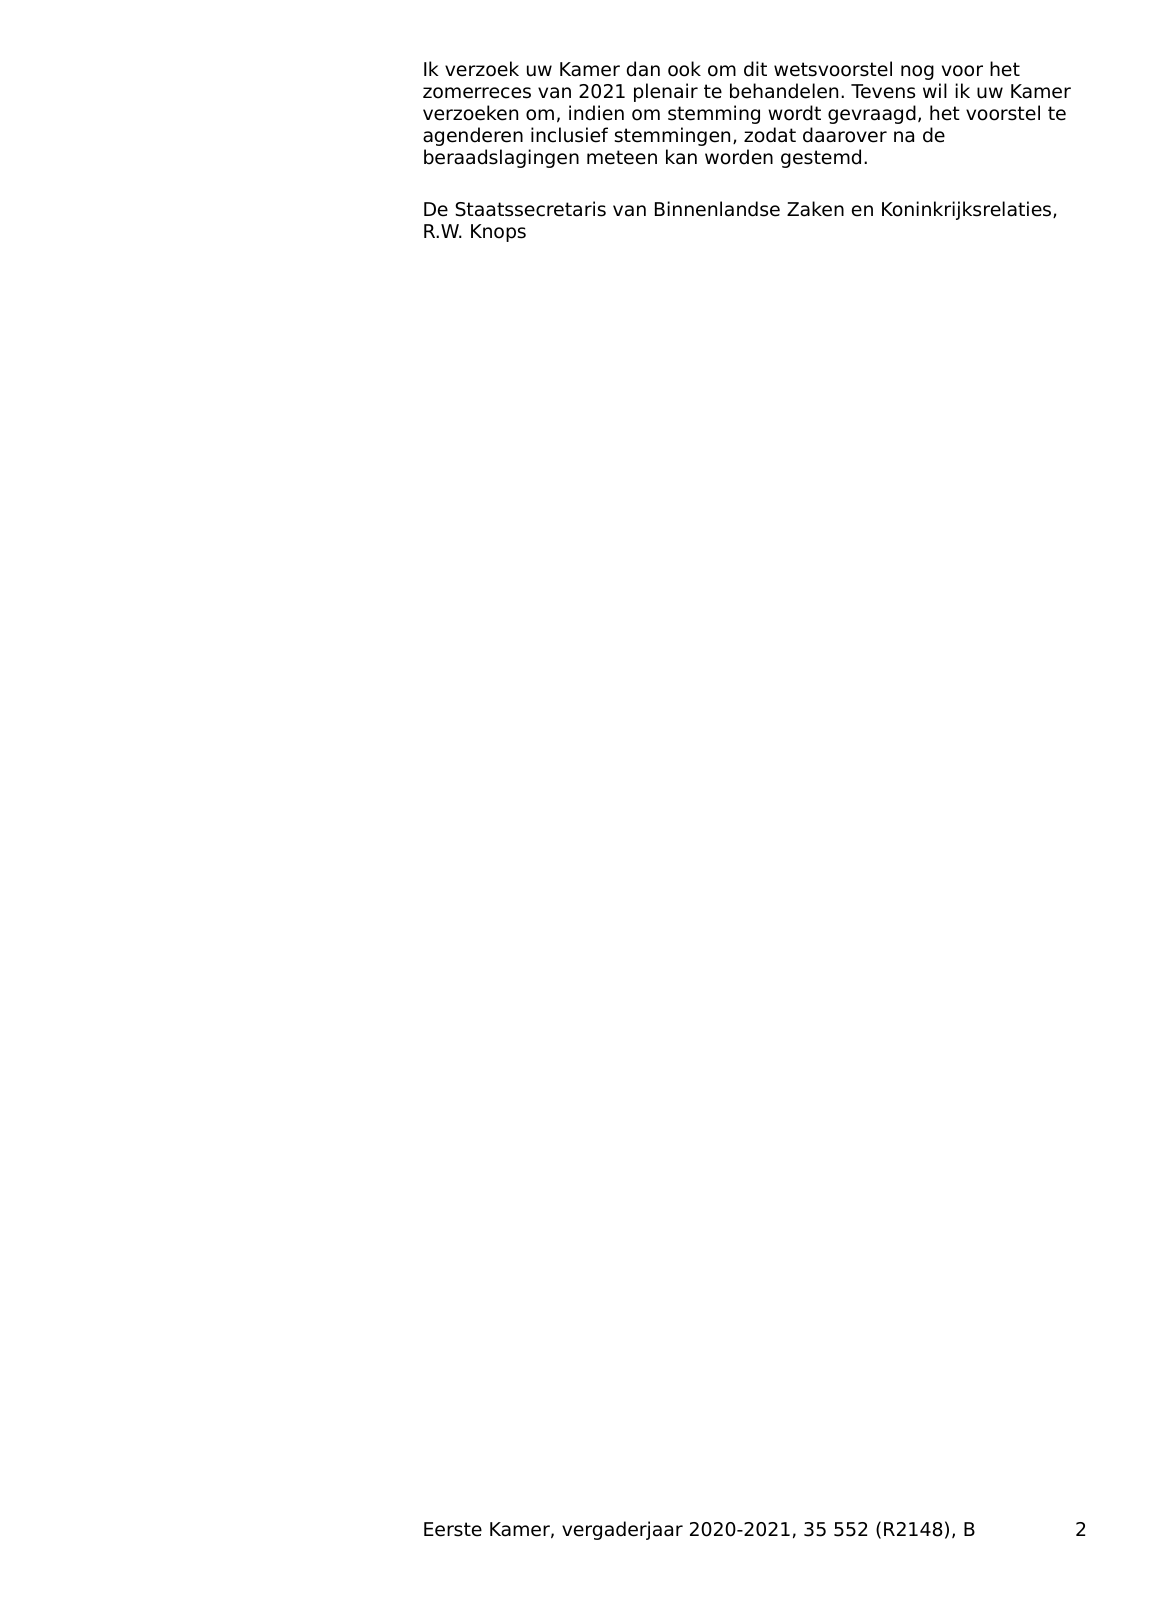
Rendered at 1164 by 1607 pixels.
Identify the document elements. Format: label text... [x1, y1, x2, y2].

text De Staatssecretaris van Binnenlandse Zaken en Koninkrijksrelaties, R.W. Knops [422, 199, 1087, 243]
text Ik verzoek uw Kamer dan ook om dit wetsvoorstel nog voor het zomerreces van 2021 plenair te behandelen. Tevens wil ik uw Kamer verzoeken om, indien om stemming wordt gevraagd, het voorstel te agenderen inclusief stemmingen, zodat daarover na de beraadslagingen meteen kan worden gestemd. [422, 59, 1087, 169]
